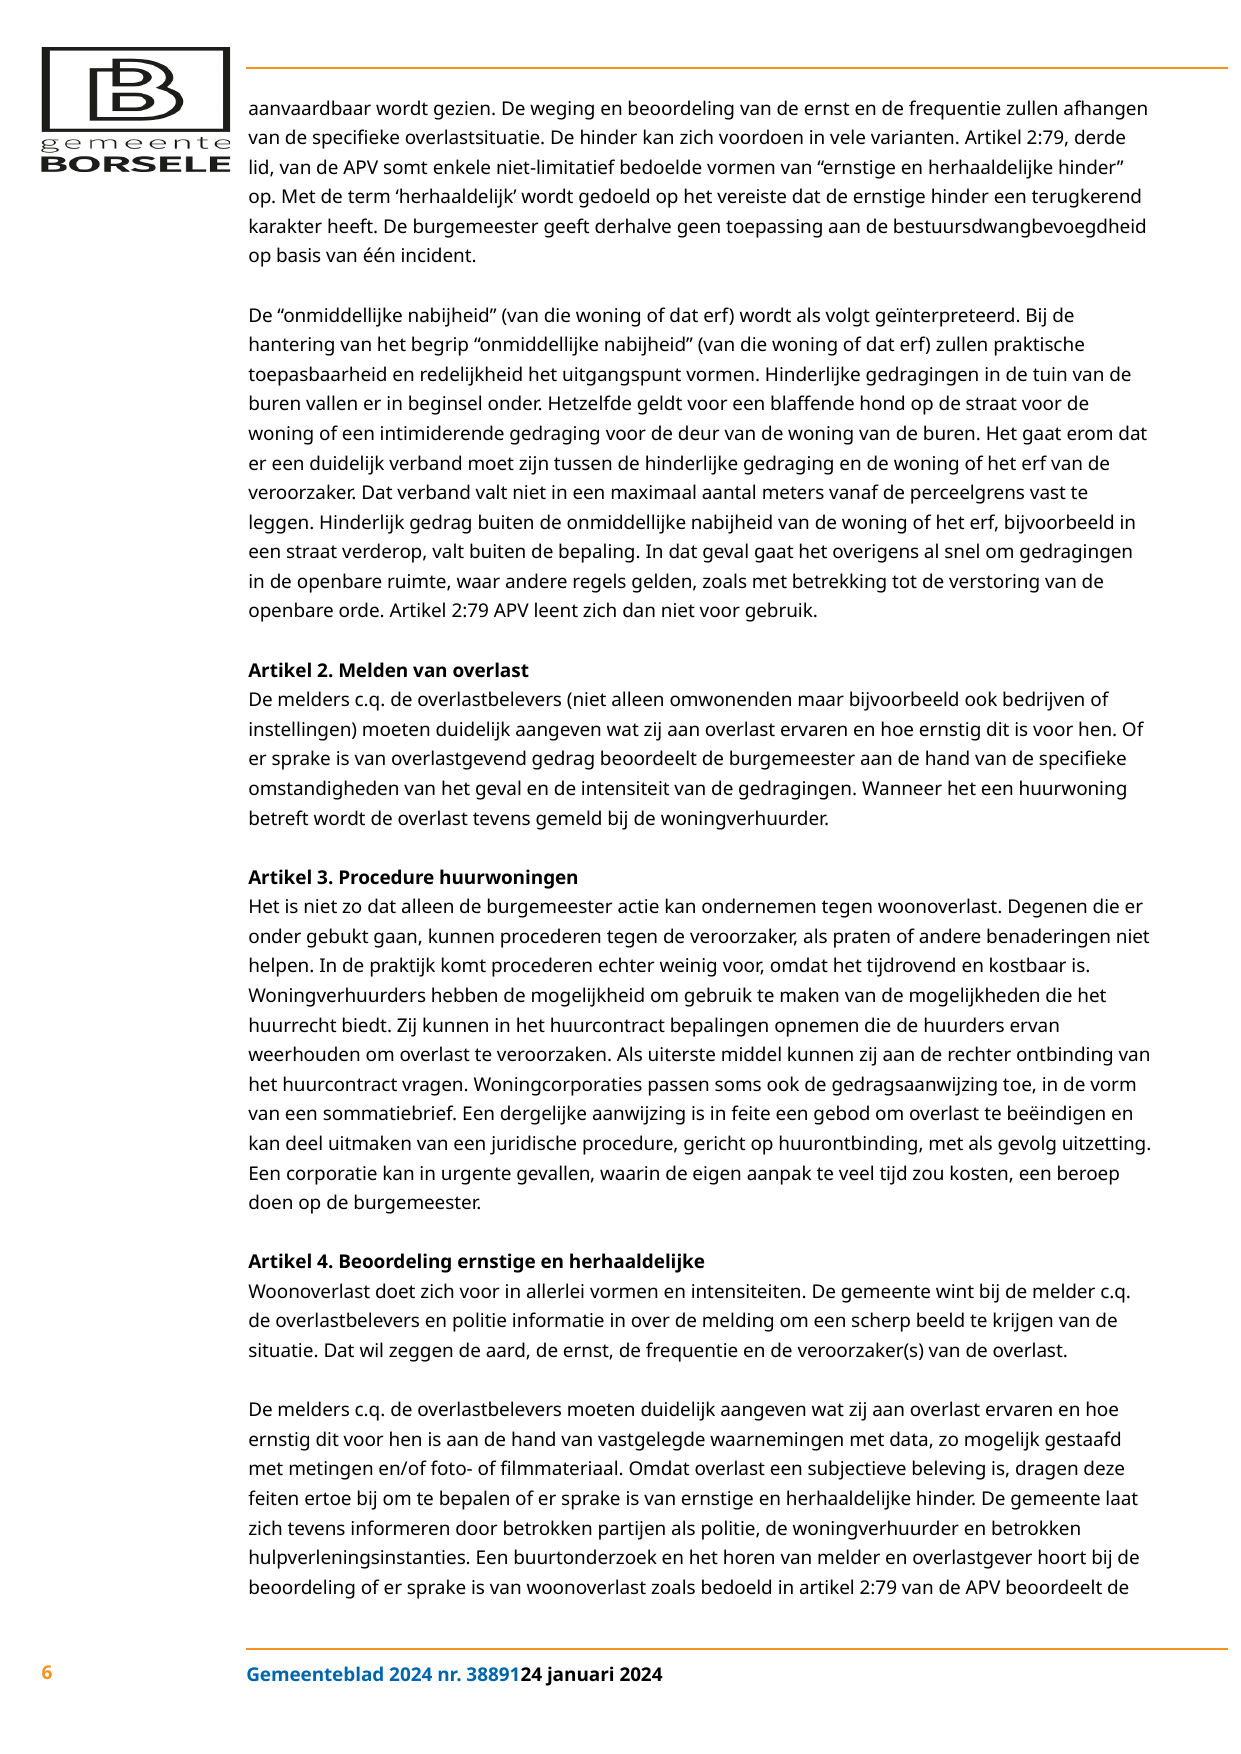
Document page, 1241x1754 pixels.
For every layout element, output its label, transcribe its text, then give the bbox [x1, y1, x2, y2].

text Artikel 2. Melden van overlast [248, 657, 1152, 683]
text Woonoverlast doet zich voor in allerlei vormen en intensiteiten. De gemeente wint bij de melder c.q. de overlastbelevers en politie informatie in over de melding om een scherp beeld te krijgen van de situatie. Dat wil zeggen de aard, de ernst, de frequentie en de veroorzaker(s) van de overlast. [248, 1278, 1152, 1363]
text Artikel 3. Procedure huurwoningen [248, 864, 1152, 890]
text De “onmiddellijke nabijheid” (van die woning of dat erf) wordt als volgt geïnterpreteerd. Bij de hantering van het begrip “onmiddellijke nabijheid” (van die woning of dat erf) zullen praktische toepasbaarheid en redelijkheid het uitgangspunt vormen. Hinderlijke gedragingen in de tuin van de buren vallen er in beginsel onder. Hetzelfde geldt voor een blaffende hond op de straat voor de woning of een intimiderende gedraging voor de deur van de woning van de buren. Het gaat erom dat er een duidelijk verband moet zijn tussen de hinderlijke gedraging en de woning of het erf van de veroorzaker. Dat verband valt niet in een maximaal aantal meters vanaf de perceelgrens vast te leggen. Hinderlijk gedrag buiten de onmiddellijke nabijheid van de woning of het erf, bijvoorbeeld in een straat verderop, valt buiten de bepaling. In dat geval gaat het overigens al snel om gedragingen in de openbare ruimte, waar andere regels gelden, zoals met betrekking tot de verstoring van de openbare orde. Artikel 2:79 APV leent zich dan niet voor gebruik. [248, 302, 1152, 623]
text De melders c.q. de overlastbelevers moeten duidelijk aangeven wat zij aan overlast ervaren en hoe ernstig dit voor hen is aan de hand van vastgelegde waarnemingen met data, zo mogelijk gestaafd met metingen en/of foto- of filmmateriaal. Omdat overlast een subjectieve beleving is, dragen deze feiten ertoe bij om te bepalen of er sprake is van ernstige en herhaaldelijke hinder. De gemeente laat zich tevens informeren door betrokken partijen als politie, de woningverhuurder en betrokken hulpverleningsinstanties. Een buurtonderzoek en het horen van melder en overlastgever hoort bij de beoordeling of er sprake is van woonoverlast zoals bedoeld in artikel 2:79 van de APV beoordeelt de [248, 1396, 1152, 1600]
text Het is niet zo dat alleen de burgemeester actie kan ondernemen tegen woonoverlast. Degenen die er onder gebukt gaan, kunnen procederen tegen de veroorzaker, als praten of andere benaderingen niet helpen. In de praktijk komt procederen echter weinig voor, omdat het tijdrovend en kostbaar is. Woningverhuurders hebben de mogelijkheid om gebruik te maken van de mogelijkheden die het huurrecht biedt. Zij kunnen in het huurcontract bepalingen opnemen die de huurders ervan weerhouden om overlast te veroorzaken. Als uiterste middel kunnen zij aan de rechter ontbinding van het huurcontract vragen. Woningcorporaties passen soms ook de gedragsaanwijzing toe, in de vorm van een sommatiebrief. Een dergelijke aanwijzing is in feite een gebod om overlast te beëindigen en kan deel uitmaken van een juridische procedure, gericht op huurontbinding, met als gevolg uitzetting. Een corporatie kan in urgente gevallen, waarin de eigen aanpak te veel tijd zou kosten, een beroep doen op de burgemeester. [248, 893, 1152, 1215]
text De melders c.q. de overlastbelevers (niet alleen omwonenden maar bijvoorbeeld ook bedrijven of instellingen) moeten duidelijk aangeven wat zij aan overlast ervaren en hoe ernstig dit is voor hen. Of er sprake is van overlastgevend gedrag beoordeelt de burgemeester aan de hand van de specifieke omstandigheden van het geval en de intensiteit van de gedragingen. Wanneer het een huurwoning betreft wordt de overlast tevens gemeld bij de woningverhuurder. [248, 686, 1152, 831]
picture [41, 47, 231, 172]
text Artikel 4. Beoordeling ernstige en herhaaldelijke [248, 1248, 1152, 1274]
text aanvaardbaar wordt gezien. De weging en beoordeling van de ernst en de frequentie zullen afhangen van de specifieke overlastsituatie. De hinder kan zich voordoen in vele varianten. Artikel 2:79, derde lid, van de APV somt enkele niet-limitatief bedoelde vormen van “ernstige en herhaaldelijke hinder” op. Met de term ‘herhaaldelijk’ wordt gedoeld op het vereiste dat de ernstige hinder een terugkerend karakter heeft. De burgemeester geeft derhalve geen toepassing aan de bestuursdwangbevoegdheid op basis van één incident. [248, 95, 1152, 268]
